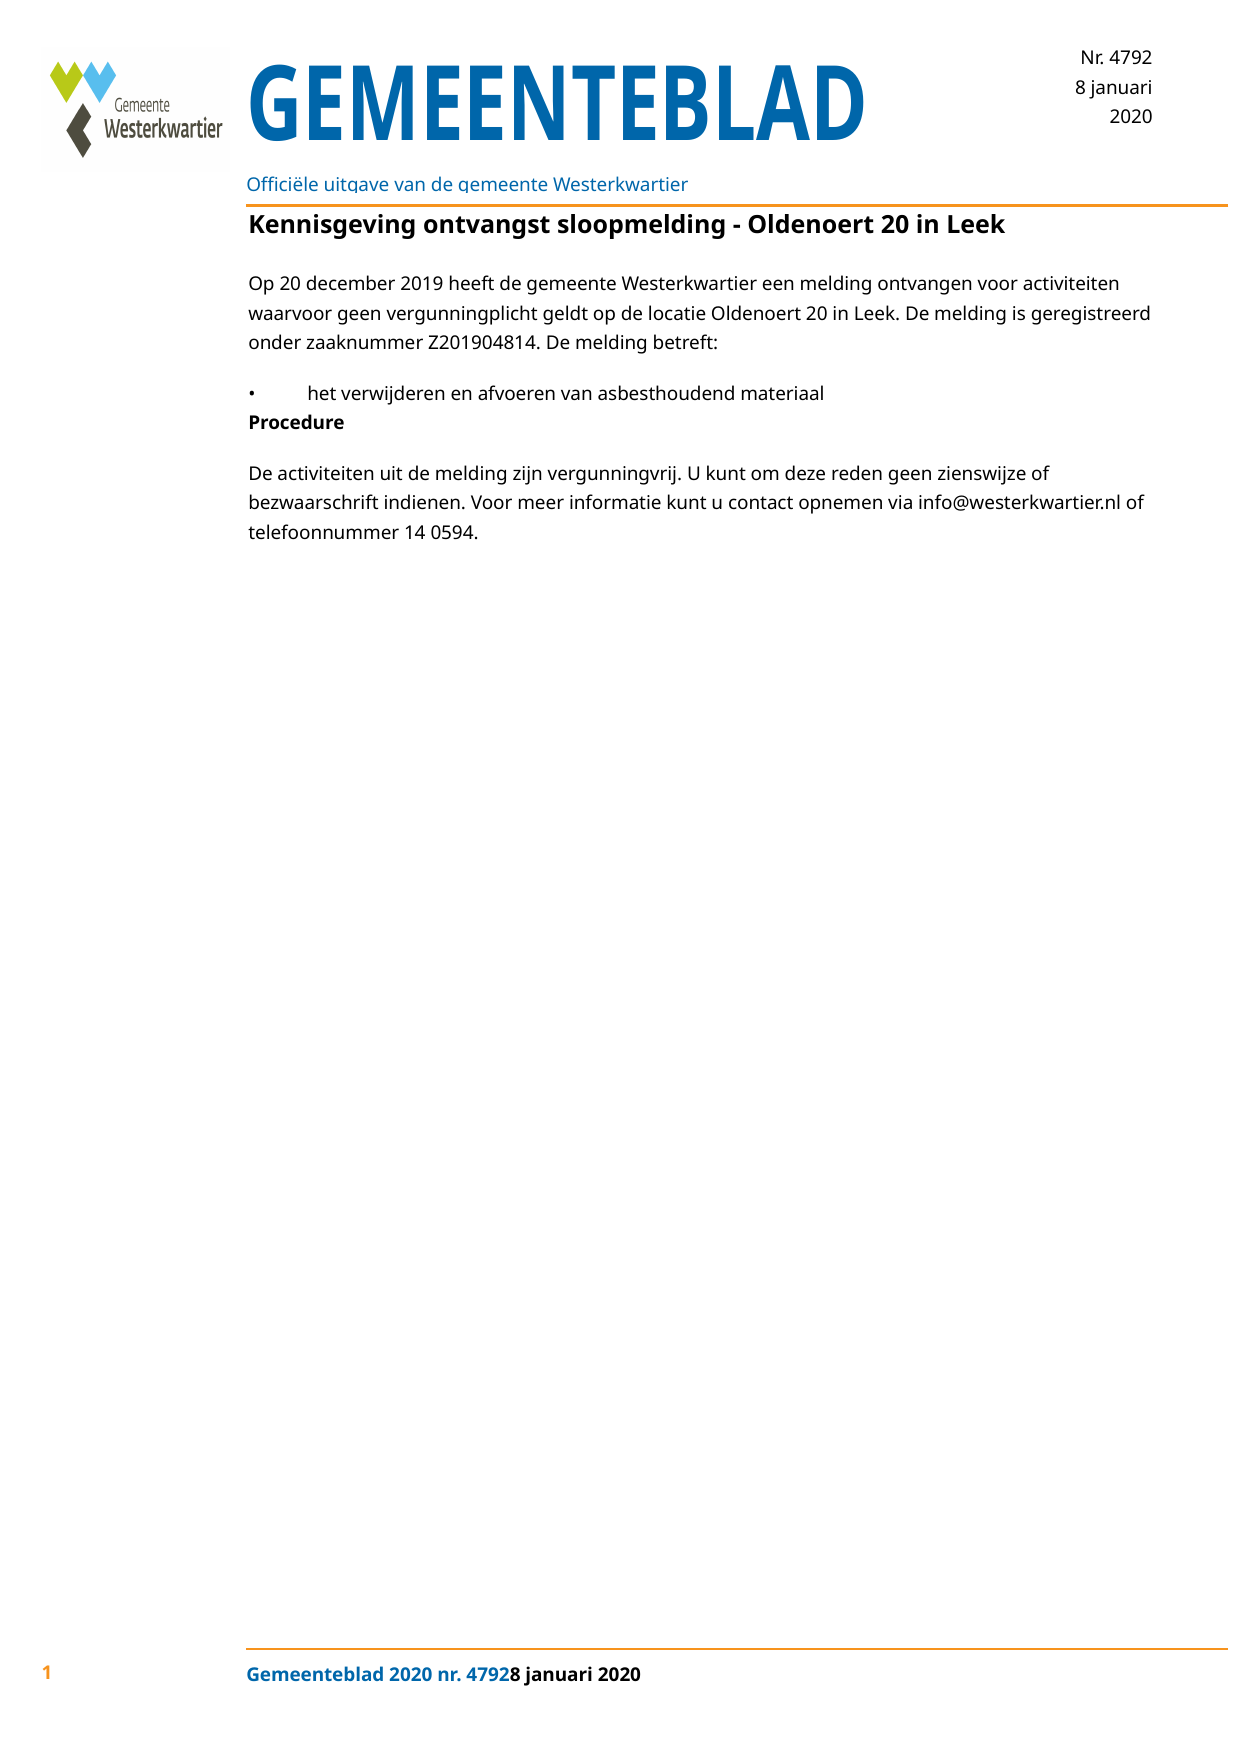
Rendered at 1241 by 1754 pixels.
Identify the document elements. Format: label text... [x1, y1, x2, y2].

text Kennisgeving ontvangst sloopmelding - Oldenoert 20 in Leek [248, 207, 1152, 241]
text Op 20 december 2019 heeft de gemeente Westerkwartier een melding ontvangen voor activiteiten waarvoor geen vergunningplicht geldt op de locatie Oldenoert 20 in Leek. De melding is geregistreerd onder zaaknummer Z201904814. De melding betreft: [248, 270, 1152, 355]
list het verwijderen en afvoeren van asbesthoudend materiaal [248, 380, 1152, 406]
text De activiteiten uit de melding zijn vergunningvrij. U kunt om deze reden geen zienswijze of bezwaarschrift indienen. Voor meer informatie kunt u contact opnemen via info@westerkwartier.nl of telefoonnummer 14 0594. [248, 460, 1152, 545]
picture [41, 47, 231, 172]
text Procedure [248, 409, 1152, 435]
